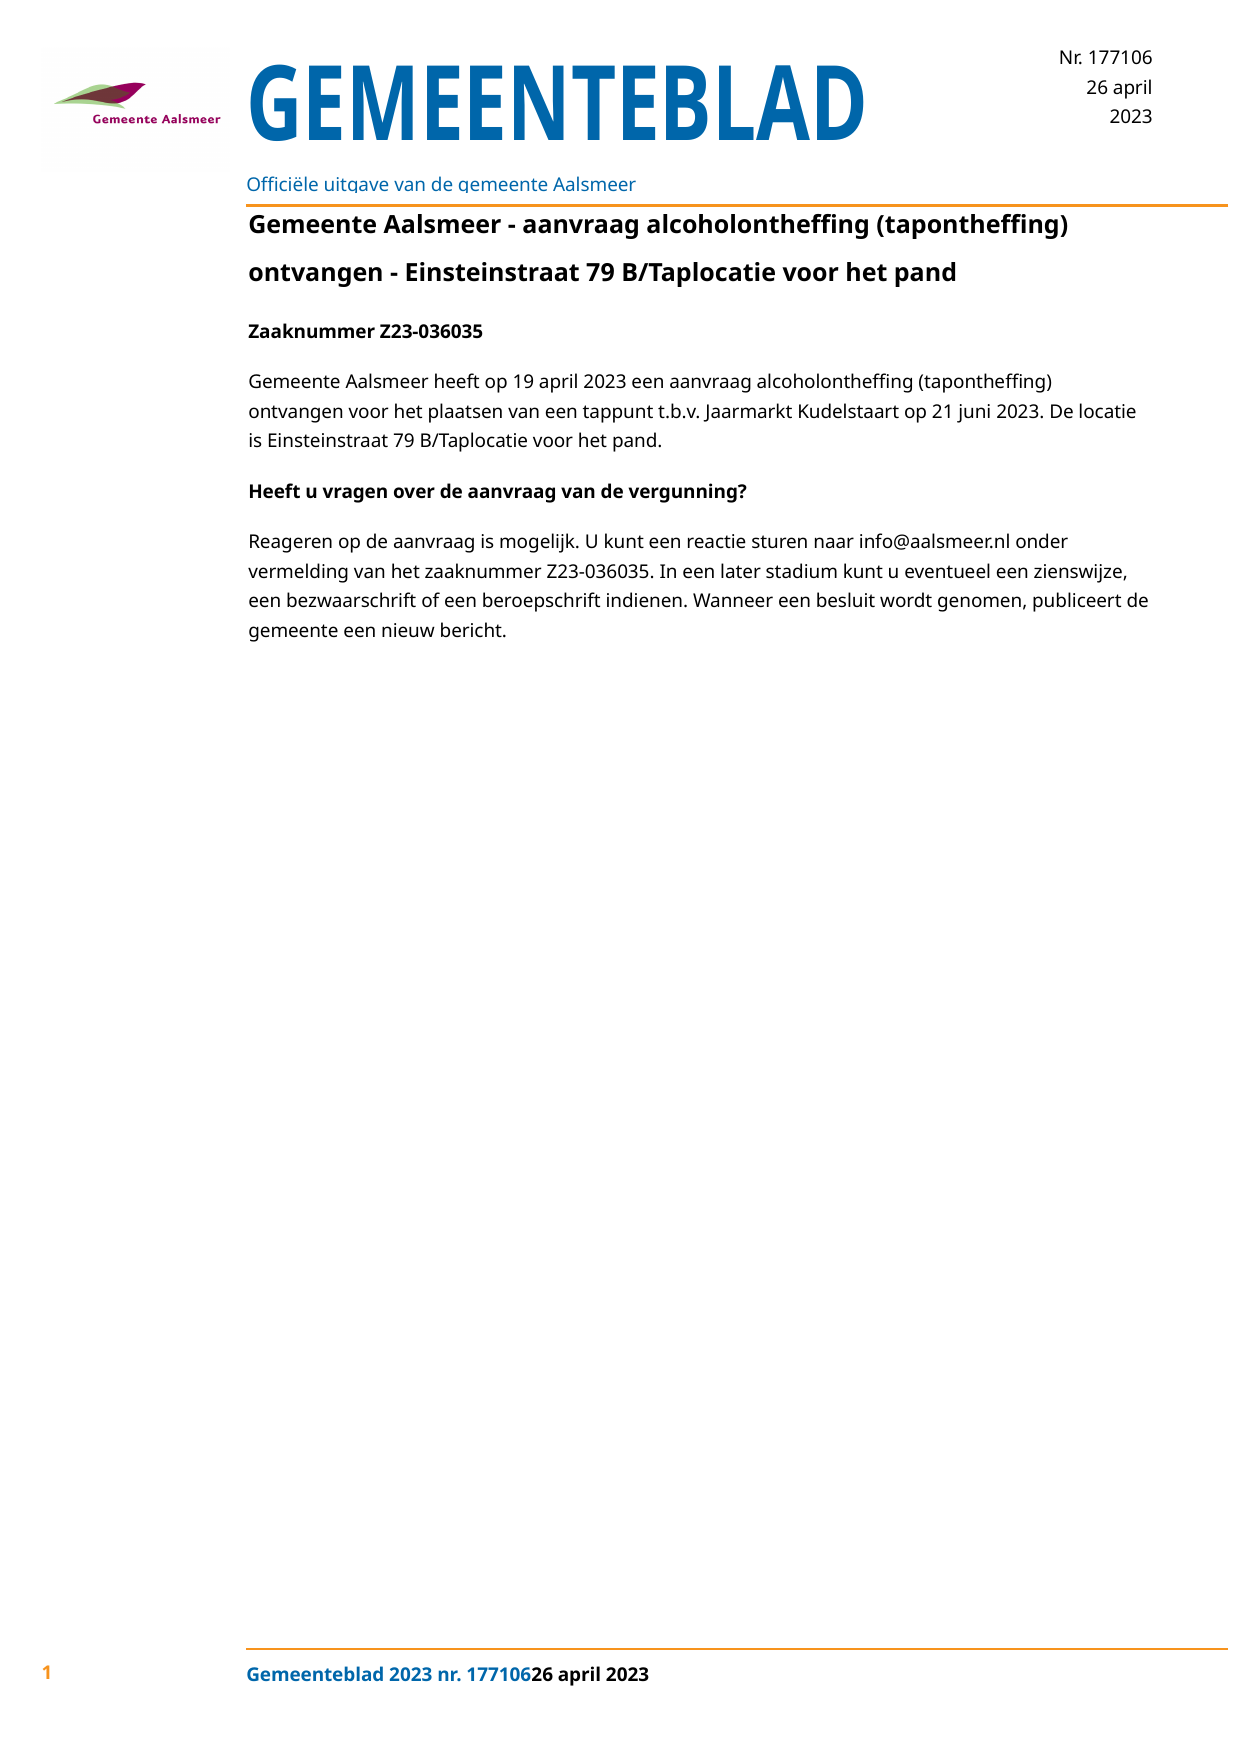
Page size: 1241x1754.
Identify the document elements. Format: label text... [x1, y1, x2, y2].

text Zaaknummer Z23-036035 [248, 318, 1152, 344]
text Gemeente Aalsmeer - aanvraag alcoholontheffing (tapontheffing) ontvangen - Einsteinstraat 79 B/Taplocatie voor het pand [248, 207, 1152, 288]
text Heeft u vragen over de aanvraag van de vergunning? [248, 478, 1152, 504]
text Gemeente Aalsmeer heeft op 19 april 2023 een aanvraag alcoholontheffing (tapontheffing) ontvangen voor het plaatsen van een tappunt t.b.v. Jaarmarkt Kudelstaart op 21 juni 2023. De locatie is Einsteinstraat 79 B/Taplocatie voor het pand. [248, 368, 1152, 453]
picture [41, 47, 231, 172]
text Reageren op de aanvraag is mogelijk. U kunt een reactie sturen naar info@aalsmeer.nl onder vermelding van het zaaknummer Z23-036035. In een later stadium kunt u eventueel een zienswijze, een bezwaarschrift of een beroepschrift indienen. Wanneer een besluit wordt genomen, publiceert de gemeente een nieuw bericht. [248, 528, 1152, 643]
